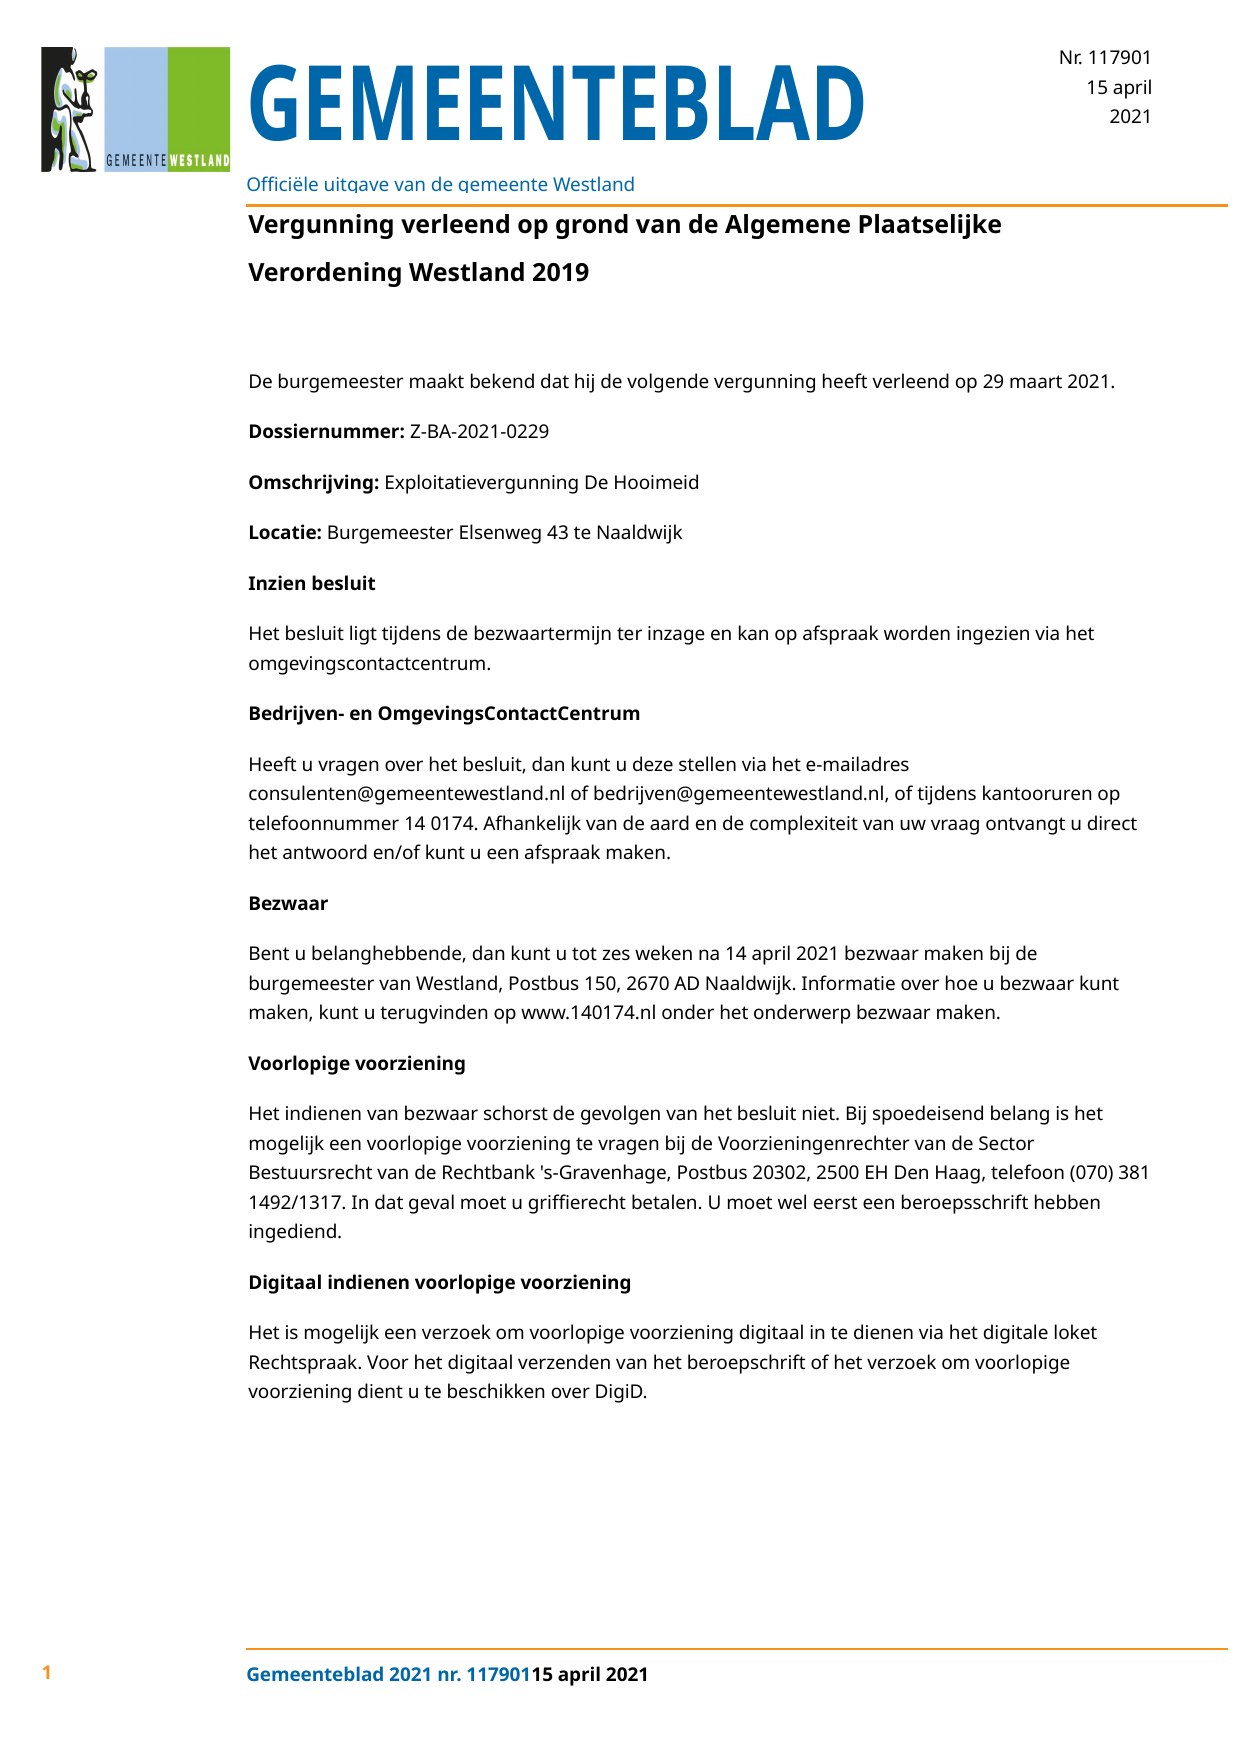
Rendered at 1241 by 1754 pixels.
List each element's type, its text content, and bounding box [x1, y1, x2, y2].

text Omschrijving: Exploitatievergunning De Hooimeid [248, 469, 1152, 495]
text Bezwaar [248, 890, 1152, 916]
text Dossiernummer: Z-BA-2021-0229 [248, 419, 1152, 444]
text Bent u belanghebbende, dan kunt u tot zes weken na 14 april 2021 bezwaar maken bij de burgemeester van Westland, Postbus 150, 2670 AD Naaldwijk. Informatie over hoe u bezwaar kunt maken, kunt u terugvinden op www.140174.nl onder het onderwerp bezwaar maken. [248, 940, 1152, 1025]
text Het indienen van bezwaar schorst de gevolgen van het besluit niet. Bij spoedeisend belang is het mogelijk een voorlopige voorziening te vragen bij de Voorzieningenrechter van de Sector Bestuursrecht van de Rechtbank 's-Gravenhage, Postbus 20302, 2500 EH Den Haag, telefoon (070) 381 1492/1317. In dat geval moet u griffierecht betalen. U moet wel eerst een beroepsschrift hebben ingediend. [248, 1100, 1152, 1244]
text Vergunning verleend op grond van de Algemene Plaatselijke Verordening Westland 2019 [248, 207, 1152, 288]
text De burgemeester maakt bekend dat hij de volgende vergunning heeft verleend op 29 maart 2021. [248, 368, 1152, 394]
text Het besluit ligt tijdens de bezwaartermijn ter inzage en kan op afspraak worden ingezien via het omgevingscontactcentrum. [248, 620, 1152, 676]
picture [41, 47, 231, 172]
text Het is mogelijk een verzoek om voorlopige voorziening digitaal in te dienen via het digitale loket Rechtspraak. Voor het digitaal verzenden van het beroepschrift of het verzoek om voorlopige voorziening dient u te beschikken over DigiD. [248, 1319, 1152, 1404]
text Inzien besluit [248, 570, 1152, 596]
text Heeft u vragen over het besluit, dan kunt u deze stellen via het e-mailadres consulenten@gemeentewestland.nl of bedrijven@gemeentewestland.nl, of tijdens kantooruren op telefoonnummer 14 0174. Afhankelijk van de aard en de complexiteit van uw vraag ontvangt u direct het antwoord en/of kunt u een afspraak maken. [248, 751, 1152, 865]
text Digitaal indienen voorlopige voorziening [248, 1269, 1152, 1295]
text Voorlopige voorziening [248, 1050, 1152, 1076]
text Bedrijven- en OmgevingsContactCentrum [248, 700, 1152, 726]
text Locatie: Burgemeester Elsenweg 43 te Naaldwijk [248, 519, 1152, 545]
